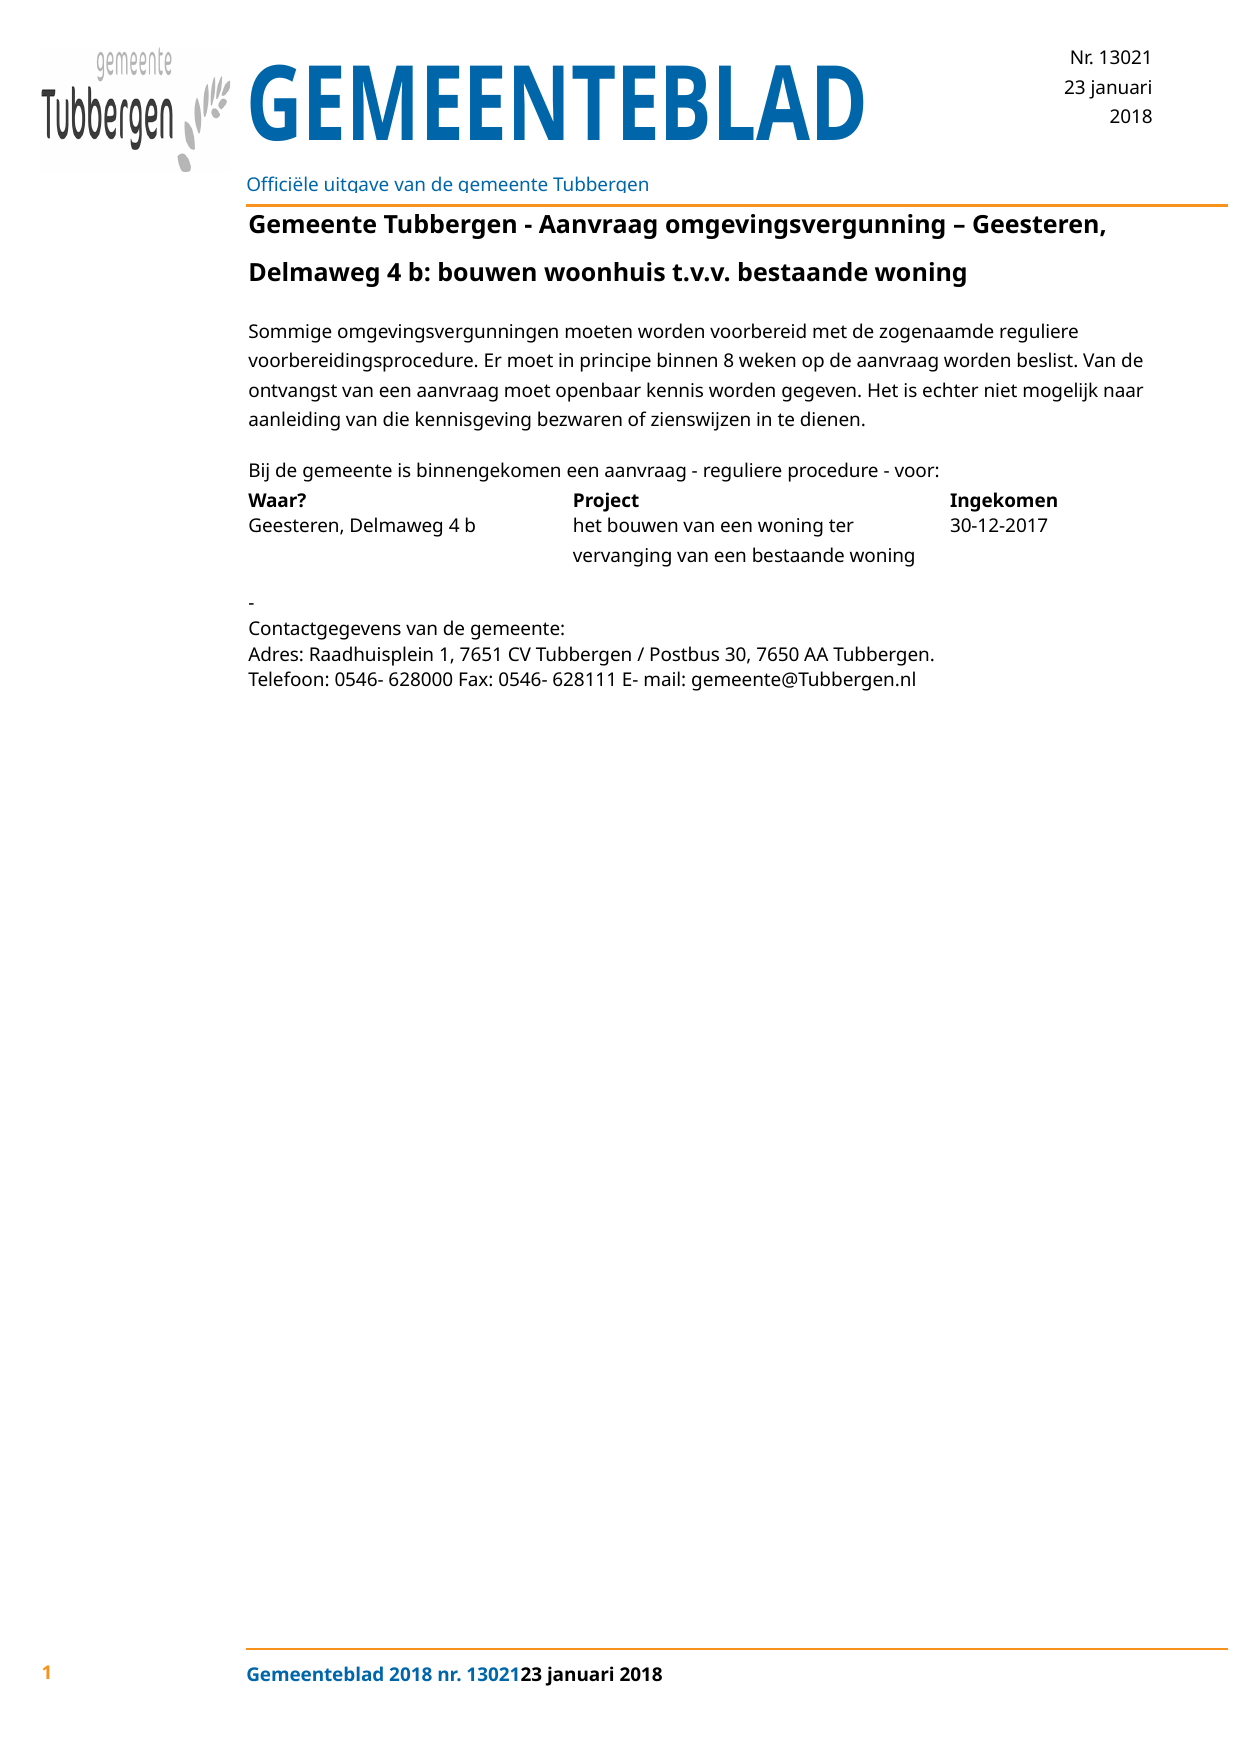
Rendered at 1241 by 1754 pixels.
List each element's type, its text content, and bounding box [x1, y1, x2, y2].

table_cell het bouwen van een woning ter vervanging van een bestaande woning [573, 513, 950, 568]
text Telefoon: 0546- 628000 Fax: 0546- 628111 E- mail: gemeente@Tubbergen.nl [248, 666, 1152, 692]
table_header Project [573, 487, 950, 512]
text Bij de gemeente is binnengekomen een aanvraag - reguliere procedure - voor: [248, 457, 1152, 483]
picture [41, 47, 231, 172]
text Adres: Raadhuisplein 1, 7651 CV Tubbergen / Postbus 30, 7650 AA Tubbergen. [248, 641, 1152, 666]
text Sommige omgevingsvergunningen moeten worden voorbereid met de zogenaamde reguliere voorbereidingsprocedure. Er moet in principe binnen 8 weken op de aanvraag worden beslist. Van de ontvangst van een aanvraag moet openbaar kennis worden gegeven. Het is echter niet mogelijk naar aanleiding van die kennisgeving bezwaren of zienswijzen in te dienen. [248, 318, 1152, 432]
table_header Waar? [248, 487, 573, 512]
text Contactgegevens van de gemeente: [248, 615, 1152, 641]
text Gemeente Tubbergen - Aanvraag omgevingsvergunning – Geesteren, Delmaweg 4 b: bouwen woonhuis t.v.v. bestaande woning [248, 207, 1152, 288]
table_cell 30-12-2017 [950, 513, 1152, 568]
table_cell Geesteren, Delmaweg 4 b [248, 513, 573, 568]
table_header Ingekomen [950, 487, 1152, 512]
text - [248, 589, 1152, 615]
